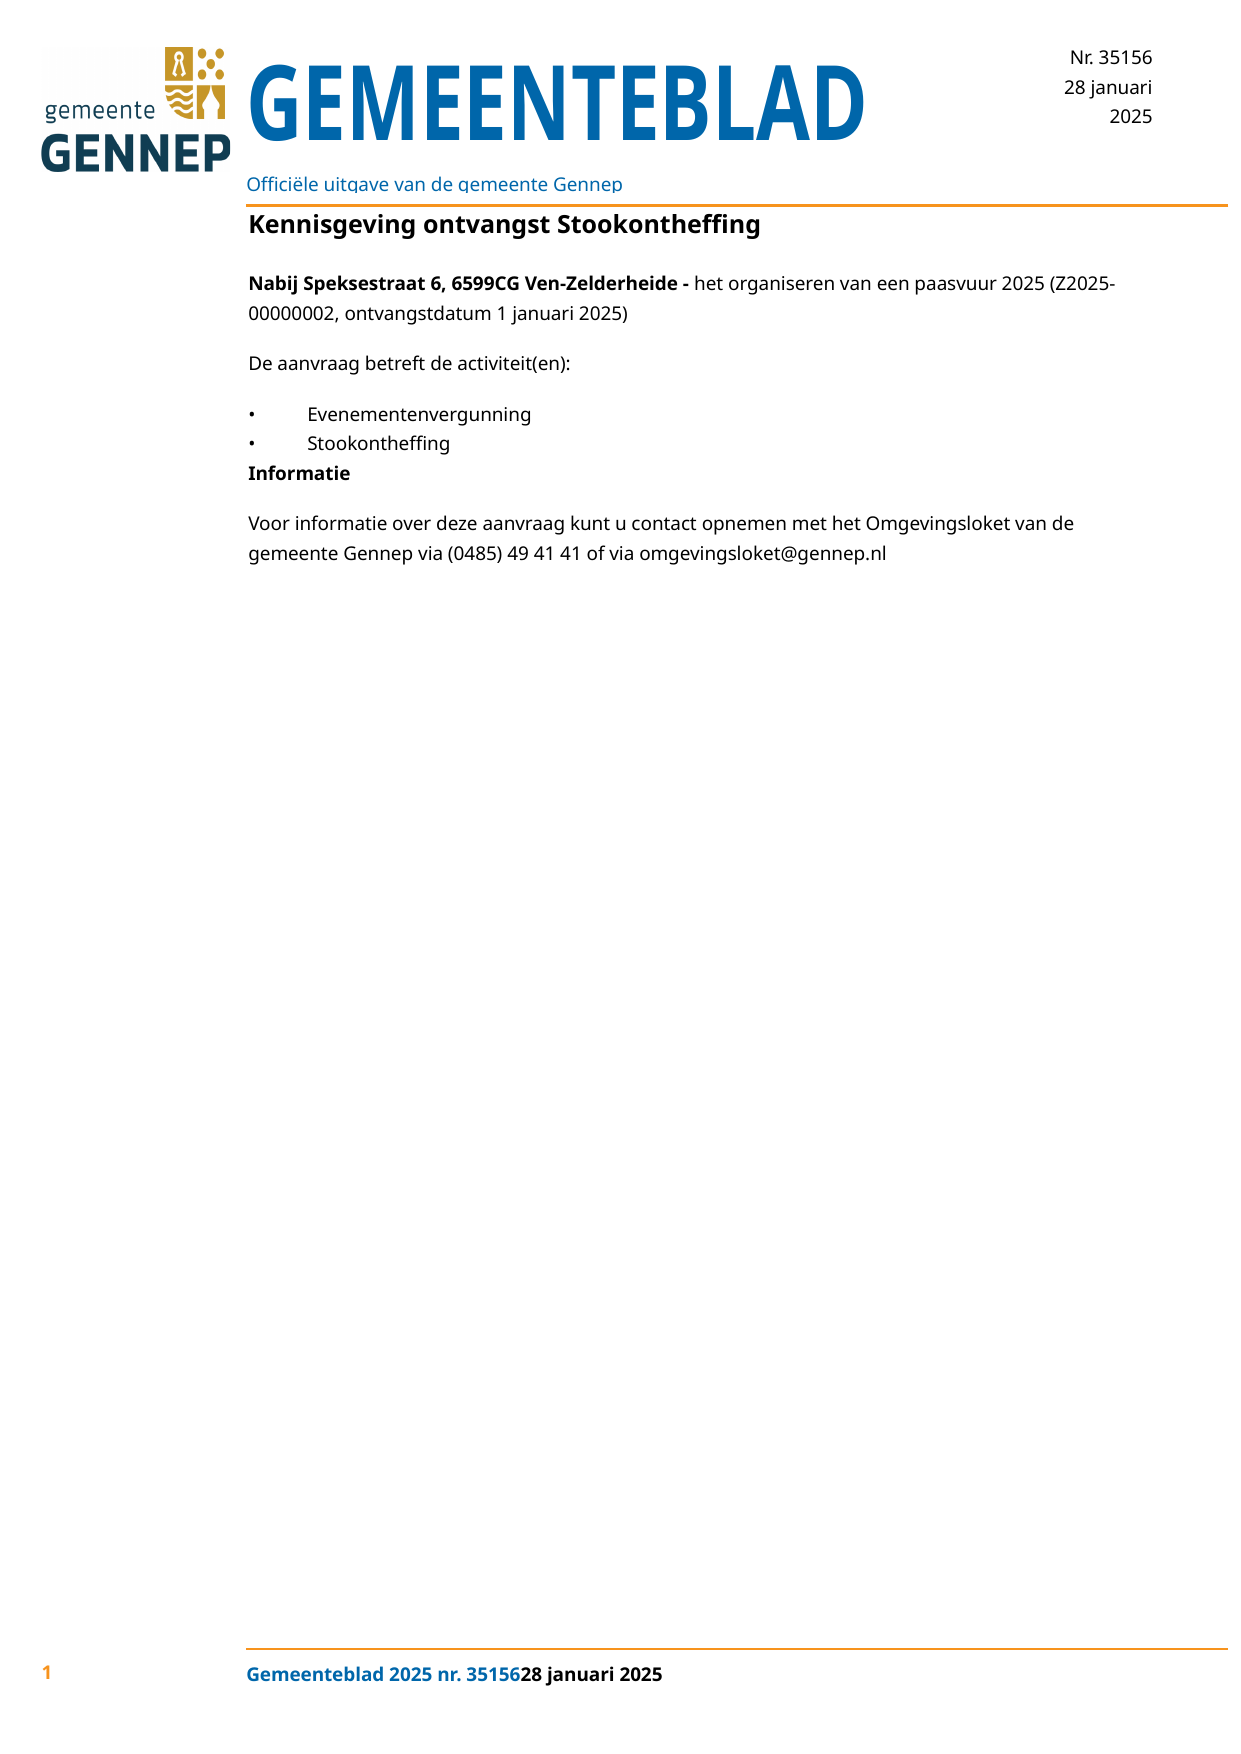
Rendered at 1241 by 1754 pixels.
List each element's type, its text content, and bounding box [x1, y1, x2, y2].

text De aanvraag betreft de activiteit(en): [248, 350, 1152, 376]
list Evenementenvergunning [248, 401, 1152, 426]
text Kennisgeving ontvangst Stookontheffing [248, 207, 1152, 241]
list Stookontheffing [248, 430, 1152, 456]
picture [41, 47, 231, 172]
text Informatie [248, 460, 1152, 486]
text Nabij Speksestraat 6, 6599CG Ven-Zelderheide - het organiseren van een paasvuur 2025 (Z2025-00000002, ontvangstdatum 1 januari 2025) [248, 270, 1152, 326]
text Voor informatie over deze aanvraag kunt u contact opnemen met het Omgevingsloket van de gemeente Gennep via (0485) 49 41 41 of via omgevingsloket@gennep.nl [248, 510, 1152, 566]
